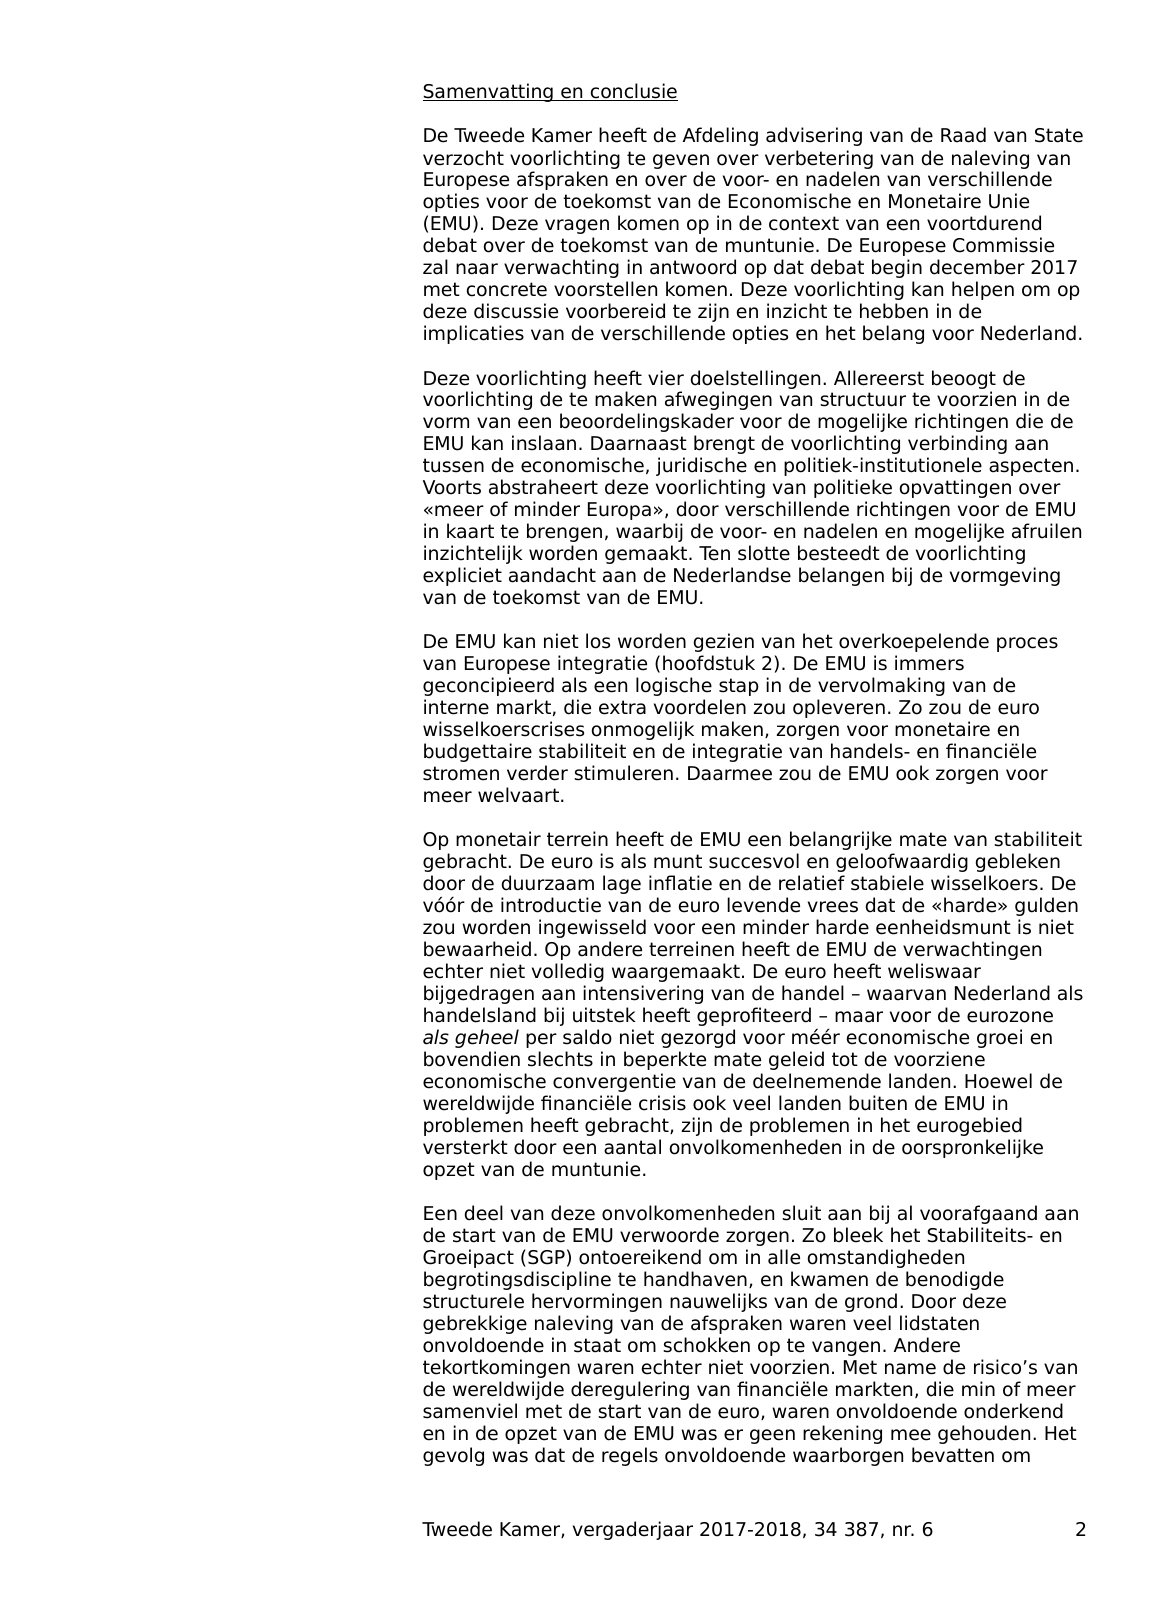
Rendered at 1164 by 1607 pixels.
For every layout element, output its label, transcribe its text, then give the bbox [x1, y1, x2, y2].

text Op monetair terrein heeft de EMU een belangrijke mate van stabiliteit gebracht. De euro is als munt succesvol en geloofwaardig gebleken door de duurzaam lage inflatie en de relatief stabiele wisselkoers. De vóór de introductie van de euro levende vrees dat de «harde» gulden zou worden ingewisseld voor een minder harde eenheidsmunt is niet bewaarheid. Op andere terreinen heeft de EMU de verwachtingen echter niet volledig waargemaakt. De euro heeft weliswaar bijgedragen aan intensivering van de handel – waarvan Nederland als handelsland bij uitstek heeft geprofiteerd – maar voor de eurozone als geheel per saldo niet gezorgd voor méér economische groei en bovendien slechts in beperkte mate geleid tot de voorziene economische convergentie van de deelnemende landen. Hoewel de wereldwijde financiële crisis ook veel landen buiten de EMU in problemen heeft gebracht, zijn de problemen in het eurogebied versterkt door een aantal onvolkomenheden in de oorspronkelijke opzet van de muntunie. [422, 829, 1087, 1181]
text Deze voorlichting heeft vier doelstellingen. Allereerst beoogt de voorlichting de te maken afwegingen van structuur te voorzien in de vorm van een beoordelingskader voor de mogelijke richtingen die de EMU kan inslaan. Daarnaast brengt de voorlichting verbinding aan tussen de economische, juridische en politiek-institutionele aspecten. Voorts abstraheert deze voorlichting van politieke opvattingen over «meer of minder Europa», door verschillende richtingen voor de EMU in kaart te brengen, waarbij de voor- en nadelen en mogelijke afruilen inzichtelijk worden gemaakt. Ten slotte besteedt de voorlichting expliciet aandacht aan de Nederlandse belangen bij de vormgeving van de toekomst van de EMU. [422, 367, 1087, 609]
text Een deel van deze onvolkomenheden sluit aan bij al voorafgaand aan de start van de EMU verwoorde zorgen. Zo bleek het Stabiliteits- en Groeipact (SGP) ontoereikend om in alle omstandigheden begrotingsdiscipline te handhaven, en kwamen de benodigde structurele hervormingen nauwelijks van de grond. Door deze gebrekkige naleving van de afspraken waren veel lidstaten onvoldoende in staat om schokken op te vangen. Andere tekortkomingen waren echter niet voorzien. Met name de risico’s van de wereldwijde deregulering van financiële markten, die min of meer samenviel met de start van de euro, waren onvoldoende onderkend en in de opzet van de EMU was er geen rekening mee gehouden. Het gevolg was dat de regels onvoldoende waarborgen bevatten om [422, 1203, 1087, 1467]
text De EMU kan niet los worden gezien van het overkoepelende proces van Europese integratie (hoofdstuk 2). De EMU is immers geconcipieerd als een logische stap in de vervolmaking van de interne markt, die extra voordelen zou opleveren. Zo zou de euro wisselkoerscrises onmogelijk maken, zorgen voor monetaire en budgettaire stabiliteit en de integratie van handels- en financiële stromen verder stimuleren. Daarmee zou de EMU ook zorgen voor meer welvaart. [422, 631, 1087, 807]
subtitle Samenvatting en conclusie [422, 81, 1087, 103]
text De Tweede Kamer heeft de Afdeling advisering van de Raad van State verzocht voorlichting te geven over verbetering van de naleving van Europese afspraken en over de voor- en nadelen van verschillende opties voor de toekomst van de Economische en Monetaire Unie (EMU). Deze vragen komen op in de context van een voortdurend debat over de toekomst van de muntunie. De Europese Commissie zal naar verwachting in antwoord op dat debat begin december 2017 met concrete voorstellen komen. Deze voorlichting kan helpen om op deze discussie voorbereid te zijn en inzicht te hebben in de implicaties van de verschillende opties en het belang voor Nederland. [422, 125, 1087, 345]
